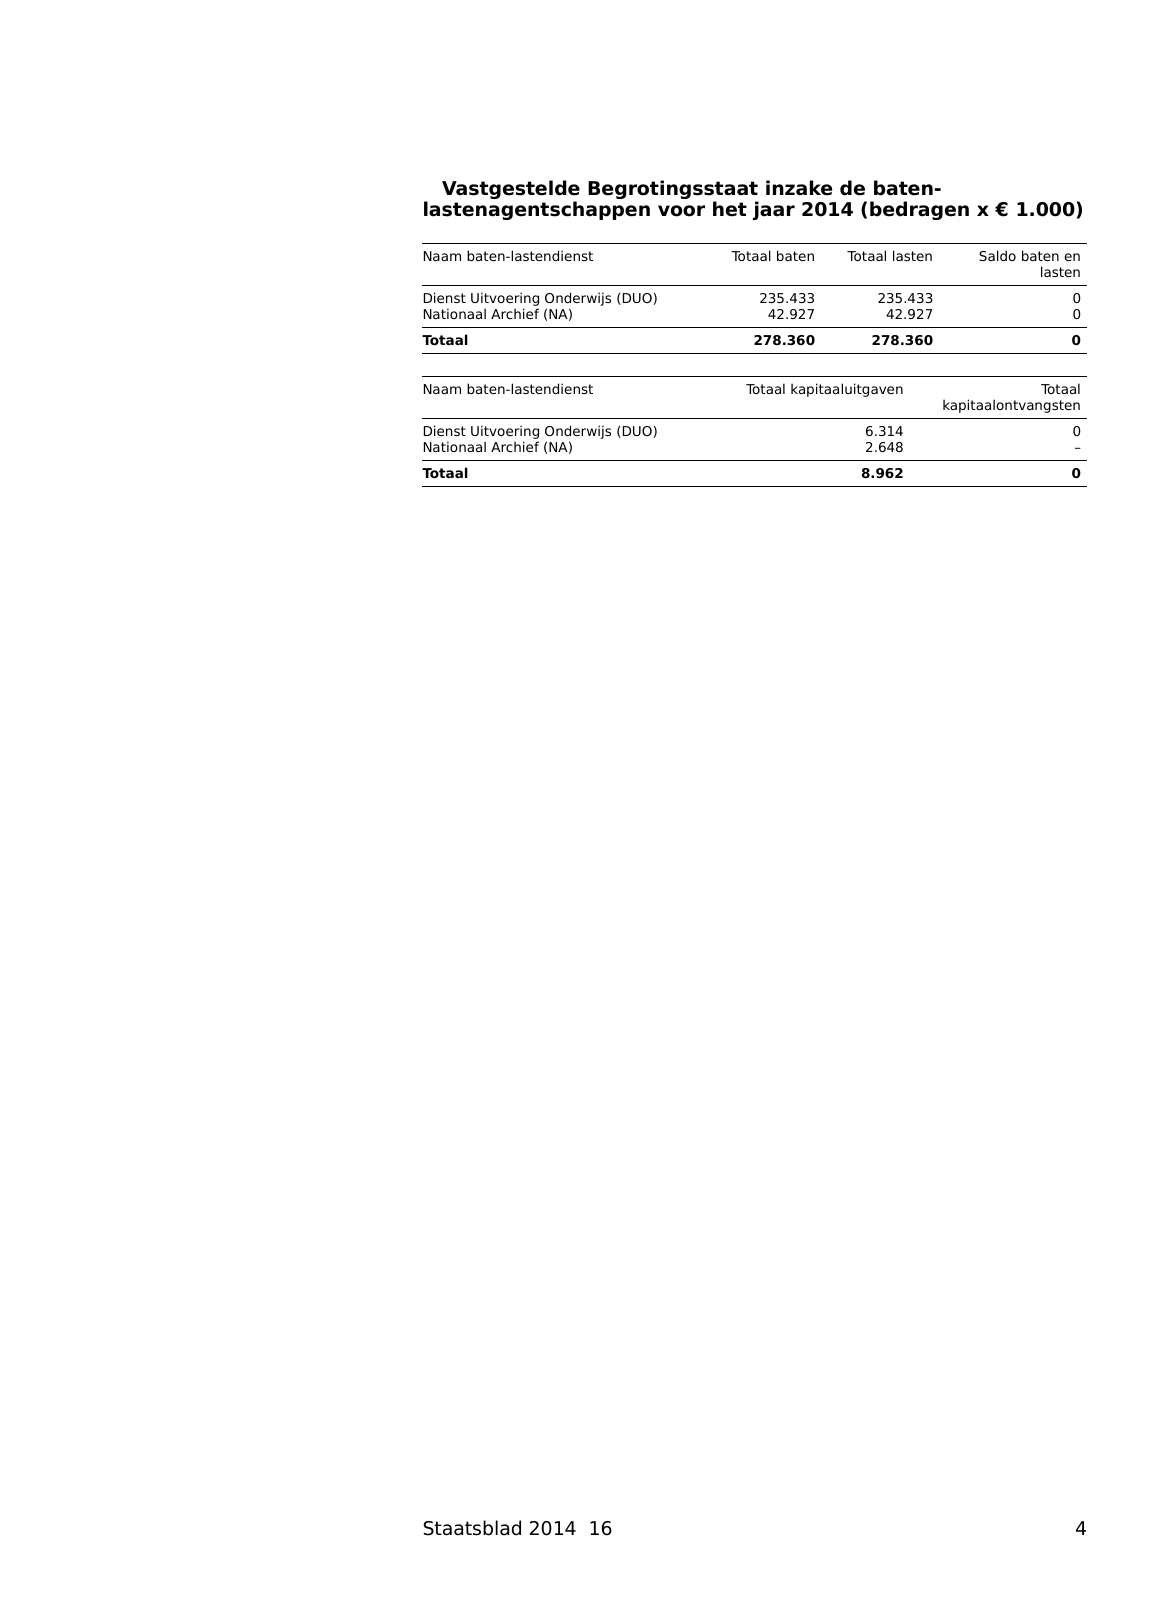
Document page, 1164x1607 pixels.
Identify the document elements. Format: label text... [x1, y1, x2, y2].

table_header Naam baten-lastendienst [422, 377, 732, 418]
table_cell 42.927 [821, 307, 939, 327]
table_cell 0 [939, 286, 1087, 307]
table_header Totaal baten [703, 244, 821, 285]
table_header Totaal lasten [821, 244, 939, 285]
table_header Totaal kapitaaluitgaven [732, 377, 909, 418]
table_cell 278.360 [703, 328, 821, 353]
table_cell – [910, 439, 1087, 460]
table_cell 0 [939, 307, 1087, 327]
table_cell 0 [910, 461, 1087, 486]
text Vastgestelde Begrotingsstaat inzake de baten-lastenagentschappen voor het jaar 2014 (bedragen x € 1.000) [422, 177, 1087, 221]
table_cell Totaal [422, 461, 732, 486]
table_header Saldo baten en lasten [939, 244, 1087, 285]
table_cell Dienst Uitvoering Onderwijs (DUO) [422, 419, 732, 439]
table_header Naam baten-lastendienst [422, 244, 703, 285]
table_cell 6.314 [732, 419, 909, 439]
table_cell Nationaal Archief (NA) [422, 439, 732, 460]
table_cell 235.433 [703, 286, 821, 307]
table_cell Totaal [422, 328, 703, 353]
table_cell 278.360 [821, 328, 939, 353]
table_cell 2.648 [732, 439, 909, 460]
table_cell 0 [910, 419, 1087, 439]
table_cell 8.962 [732, 461, 909, 486]
table_cell 0 [939, 328, 1087, 353]
table_cell 235.433 [821, 286, 939, 307]
table_cell Dienst Uitvoering Onderwijs (DUO) [422, 286, 703, 307]
table_header Totaal kapitaalontvangsten [910, 377, 1087, 418]
table_cell Nationaal Archief (NA) [422, 307, 703, 327]
table_cell 42.927 [703, 307, 821, 327]
